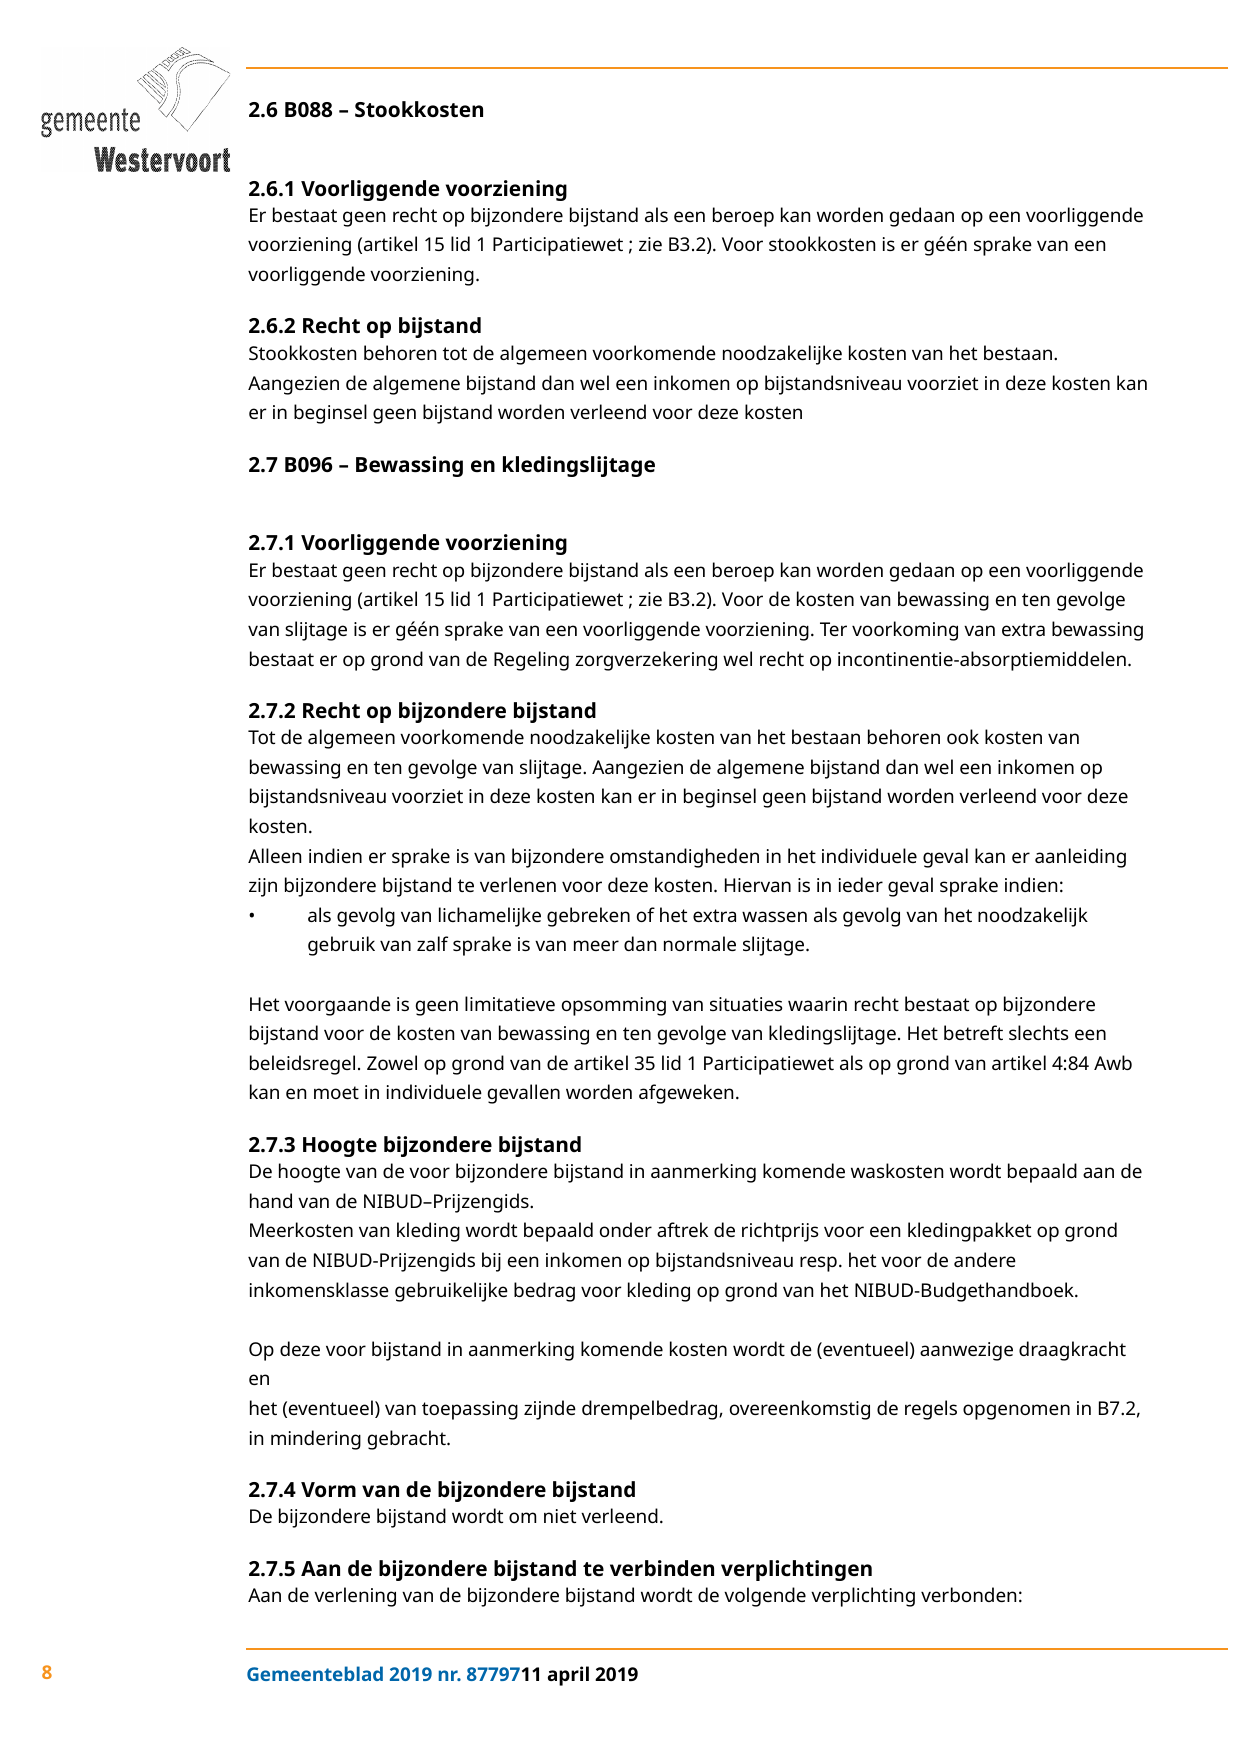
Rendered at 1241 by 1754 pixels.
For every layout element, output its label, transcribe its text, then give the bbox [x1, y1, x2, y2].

text er in beginsel geen bijstand worden verleend voor deze kosten [248, 399, 1152, 425]
text voorziening (artikel 15 lid 1 Participatiewet ; zie B3.2). Voor de kosten van bewassing en ten gevolge van slijtage is er géén sprake van een voorliggende voorziening. Ter voorkoming van extra bewassing bestaat er op grond van de Regeling zorgverzekering wel recht op incontinentie-absorptiemiddelen. [248, 587, 1152, 671]
list als gevolg van lichamelijke gebreken of het extra wassen als gevolg van het noodzakelijk gebruik van zalf sprake is van meer dan normale slijtage. [248, 902, 1152, 957]
text Het voorgaande is geen limitatieve opsomming van situaties waarin recht bestaat op bijzondere [248, 991, 1152, 1017]
text 2.7.5 Aan de bijzondere bijstand te verbinden verplichtingen [248, 1554, 1152, 1582]
text 2.7.3 Hoogte bijzondere bijstand [248, 1130, 1152, 1158]
text kosten. [248, 813, 1152, 839]
text 2.6.1 Voorliggende voorziening [248, 174, 1152, 202]
text in mindering gebracht. [248, 1425, 1152, 1450]
text Er bestaat geen recht op bijzondere bijstand als een beroep kan worden gedaan op een voorliggende [248, 202, 1152, 228]
text Tot de algemeen voorkomende noodzakelijke kosten van het bestaan behoren ook kosten van [248, 724, 1152, 750]
text het (eventueel) van toepassing zijnde drempelbedrag, overeenkomstig de regels opgenomen in B7.2, [248, 1395, 1152, 1421]
text bijstandsniveau voorziet in deze kosten kan er in beginsel geen bijstand worden verleend voor deze [248, 784, 1152, 809]
text bijstand voor de kosten van bewassing en ten gevolge van kledingslijtage. Het betreft slechts een [248, 1020, 1152, 1046]
text Alleen indien er sprake is van bijzondere omstandigheden in het individuele geval kan er aanleiding [248, 843, 1152, 869]
text 2.6 B088 – Stookkosten [248, 95, 1152, 123]
text Aangezien de algemene bijstand dan wel een inkomen op bijstandsniveau voorziet in deze kosten kan [248, 370, 1152, 395]
text De hoogte van de voor bijzondere bijstand in aanmerking komende waskosten wordt bepaald aan de hand van de NIBUD–Prijzengids. [248, 1158, 1152, 1214]
text 2.7 B096 – Bewassing en kledingslijtage [248, 450, 1152, 478]
text Op deze voor bijstand in aanmerking komende kosten wordt de (eventueel) aanwezige draagkracht en [248, 1336, 1152, 1391]
text Meerkosten van kleding wordt bepaald onder aftrek de richtprijs voor een kledingpakket op grond van de NIBUD-Prijzengids bij een inkomen op bijstandsniveau resp. het voor de andere inkomensklasse gebruikelijke bedrag voor kleding op grond van het NIBUD-Budgethandboek. [248, 1218, 1152, 1302]
text 2.7.4 Vorm van de bijzondere bijstand [248, 1475, 1152, 1503]
text 2.7.1 Voorliggende voorziening [248, 528, 1152, 557]
text zijn bijzondere bijstand te verlenen voor deze kosten. Hiervan is in ieder geval sprake indien: [248, 872, 1152, 898]
picture [41, 47, 231, 172]
text Aan de verlening van de bijzondere bijstand wordt de volgende verplichting verbonden: [248, 1582, 1152, 1608]
text voorziening (artikel 15 lid 1 Participatiewet ; zie B3.2). Voor stookkosten is er géén sprake van een voorliggende voorziening. [248, 232, 1152, 287]
text 2.6.2 Recht op bijstand [248, 312, 1152, 340]
text beleidsregel. Zowel op grond van de artikel 35 lid 1 Participatiewet als op grond van artikel 4:84 Awb kan en moet in individuele gevallen worden afgeweken. [248, 1050, 1152, 1105]
text bewassing en ten gevolge van slijtage. Aangezien de algemene bijstand dan wel een inkomen op [248, 754, 1152, 780]
text Er bestaat geen recht op bijzondere bijstand als een beroep kan worden gedaan op een voorliggende [248, 557, 1152, 583]
text Stookkosten behoren tot de algemeen voorkomende noodzakelijke kosten van het bestaan. [248, 340, 1152, 366]
text De bijzondere bijstand wordt om niet verleend. [248, 1503, 1152, 1529]
text 2.7.2 Recht op bijzondere bijstand [248, 696, 1152, 724]
